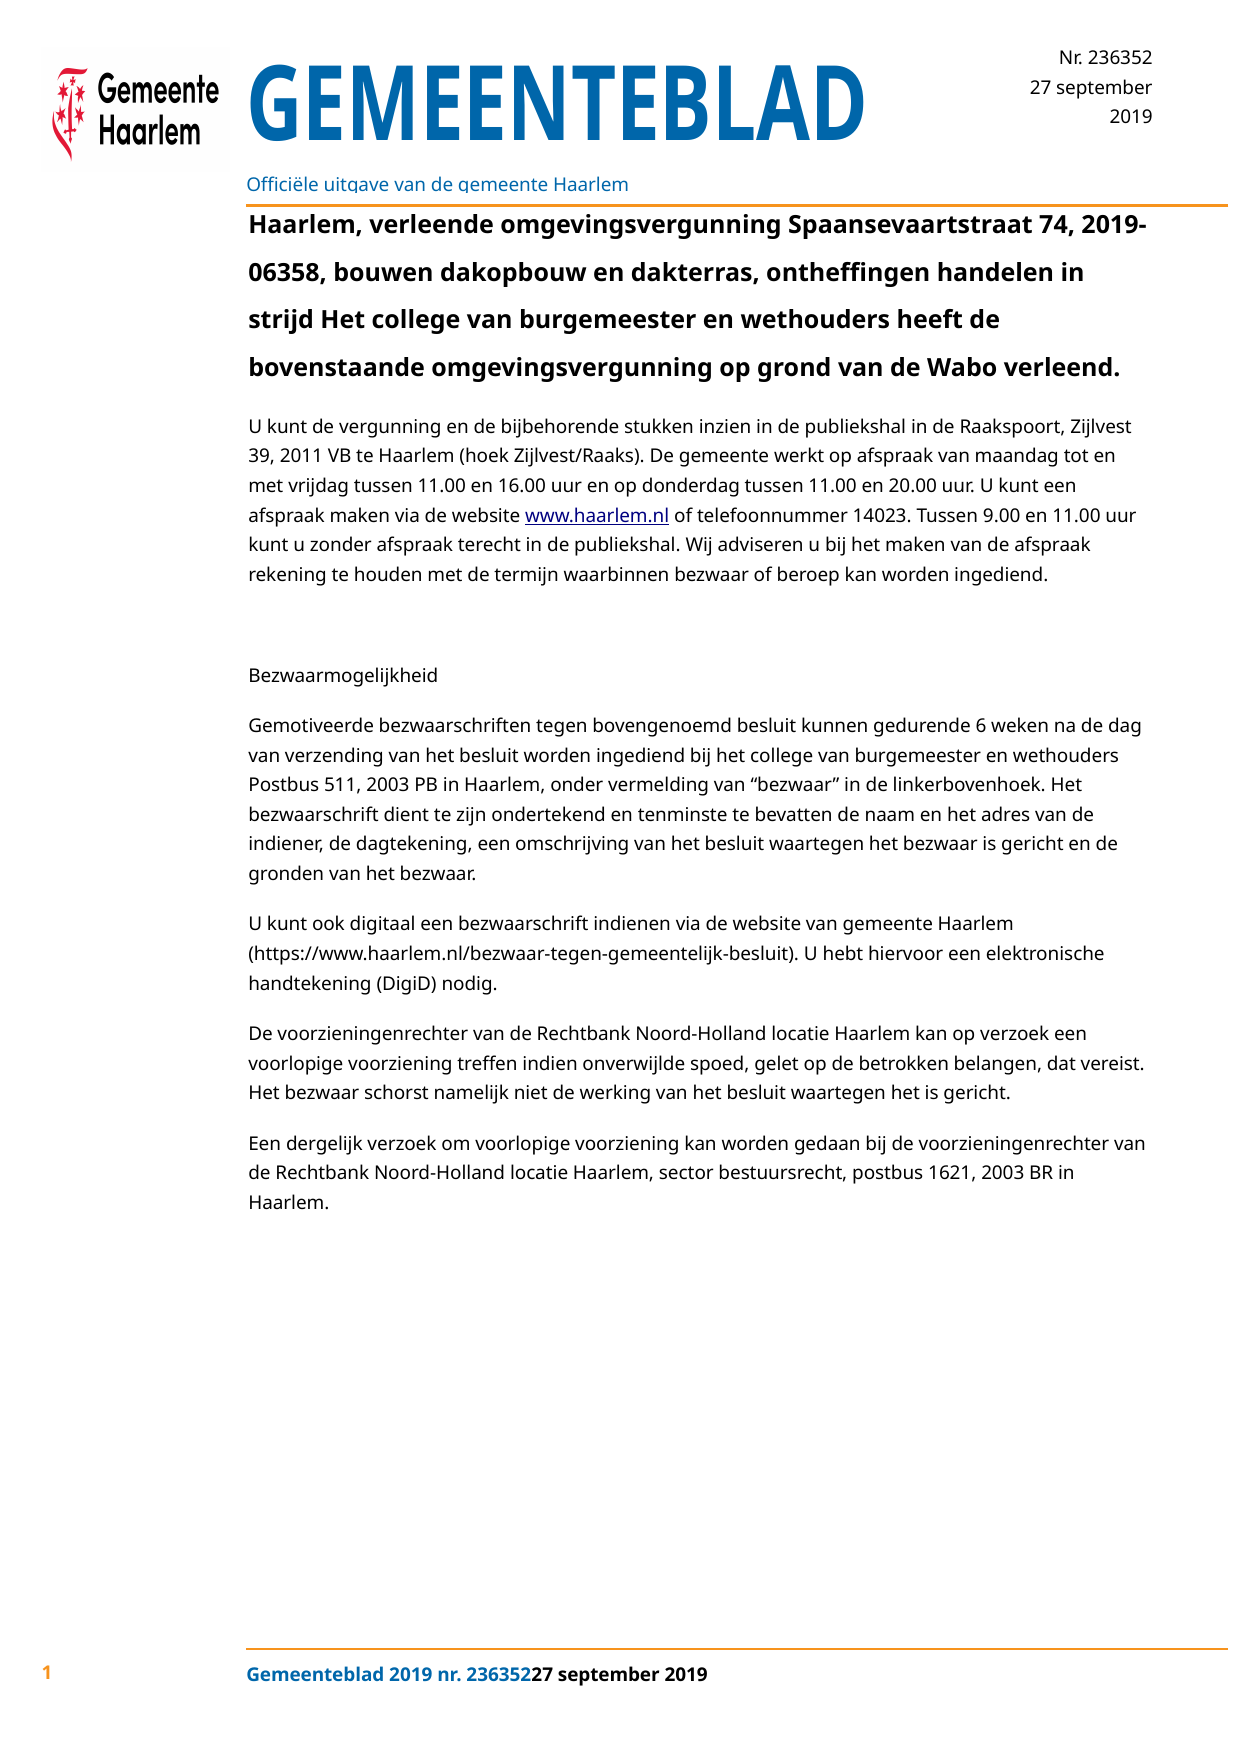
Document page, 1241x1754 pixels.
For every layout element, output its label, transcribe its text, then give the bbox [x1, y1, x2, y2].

text Gemotiveerde bezwaarschriften tegen bovengenoemd besluit kunnen gedurende 6 weken na de dag van verzending van het besluit worden ingediend bij het college van burgemeester en wethouders Postbus 511, 2003 PB in Haarlem, onder vermelding van “bezwaar” in de linkerbovenhoek. Het bezwaarschrift dient te zijn ondertekend en tenminste te bevatten de naam en het adres van de indiener, de dagtekening, een omschrijving van het besluit waartegen het bezwaar is gericht en de gronden van het bezwaar. [248, 712, 1152, 886]
text U kunt de vergunning en de bijbehorende stukken inzien in de publiekshal in de Raakspoort, Zijlvest 39, 2011 VB te Haarlem (hoek Zijlvest/Raaks). De gemeente werkt op afspraak van maandag tot en met vrijdag tussen 11.00 en 16.00 uur en op donderdag tussen 11.00 en 20.00 uur. U kunt een afspraak maken via de website www.haarlem.nl of telefoonnummer 14023. Tussen 9.00 en 11.00 uur kunt u zonder afspraak terecht in de publiekshal. Wij adviseren u bij het maken van de afspraak rekening te houden met de termijn waarbinnen bezwaar of beroep kan worden ingediend. [248, 413, 1152, 587]
text U kunt ook digitaal een bezwaarschrift indienen via de website van gemeente Haarlem (https://www.haarlem.nl/bezwaar-tegen-gemeentelijk-besluit). U hebt hiervoor een elektronische handtekening (DigiD) nodig. [248, 911, 1152, 996]
text Haarlem, verleende omgevingsvergunning Spaansevaartstraat 74, 2019-06358, bouwen dakopbouw en dakterras, ontheffingen handelen in strijd Het college van burgemeester en wethouders heeft de bovenstaande omgevingsvergunning op grond van de Wabo verleend. [248, 207, 1152, 384]
text De voorzieningenrechter van de Rechtbank Noord-Holland locatie Haarlem kan op verzoek een voorlopige voorziening treffen indien onverwijlde spoed, gelet op de betrokken belangen, dat vereist. Het bezwaar schorst namelijk niet de werking van het besluit waartegen het is gericht. [248, 1020, 1152, 1105]
text Bezwaarmogelijkheid [248, 662, 1152, 688]
text Een dergelijk verzoek om voorlopige voorziening kan worden gedaan bij de voorzieningenrechter van de Rechtbank Noord-Holland locatie Haarlem, sector bestuursrecht, postbus 1621, 2003 BR in Haarlem. [248, 1130, 1152, 1215]
picture [41, 47, 231, 172]
